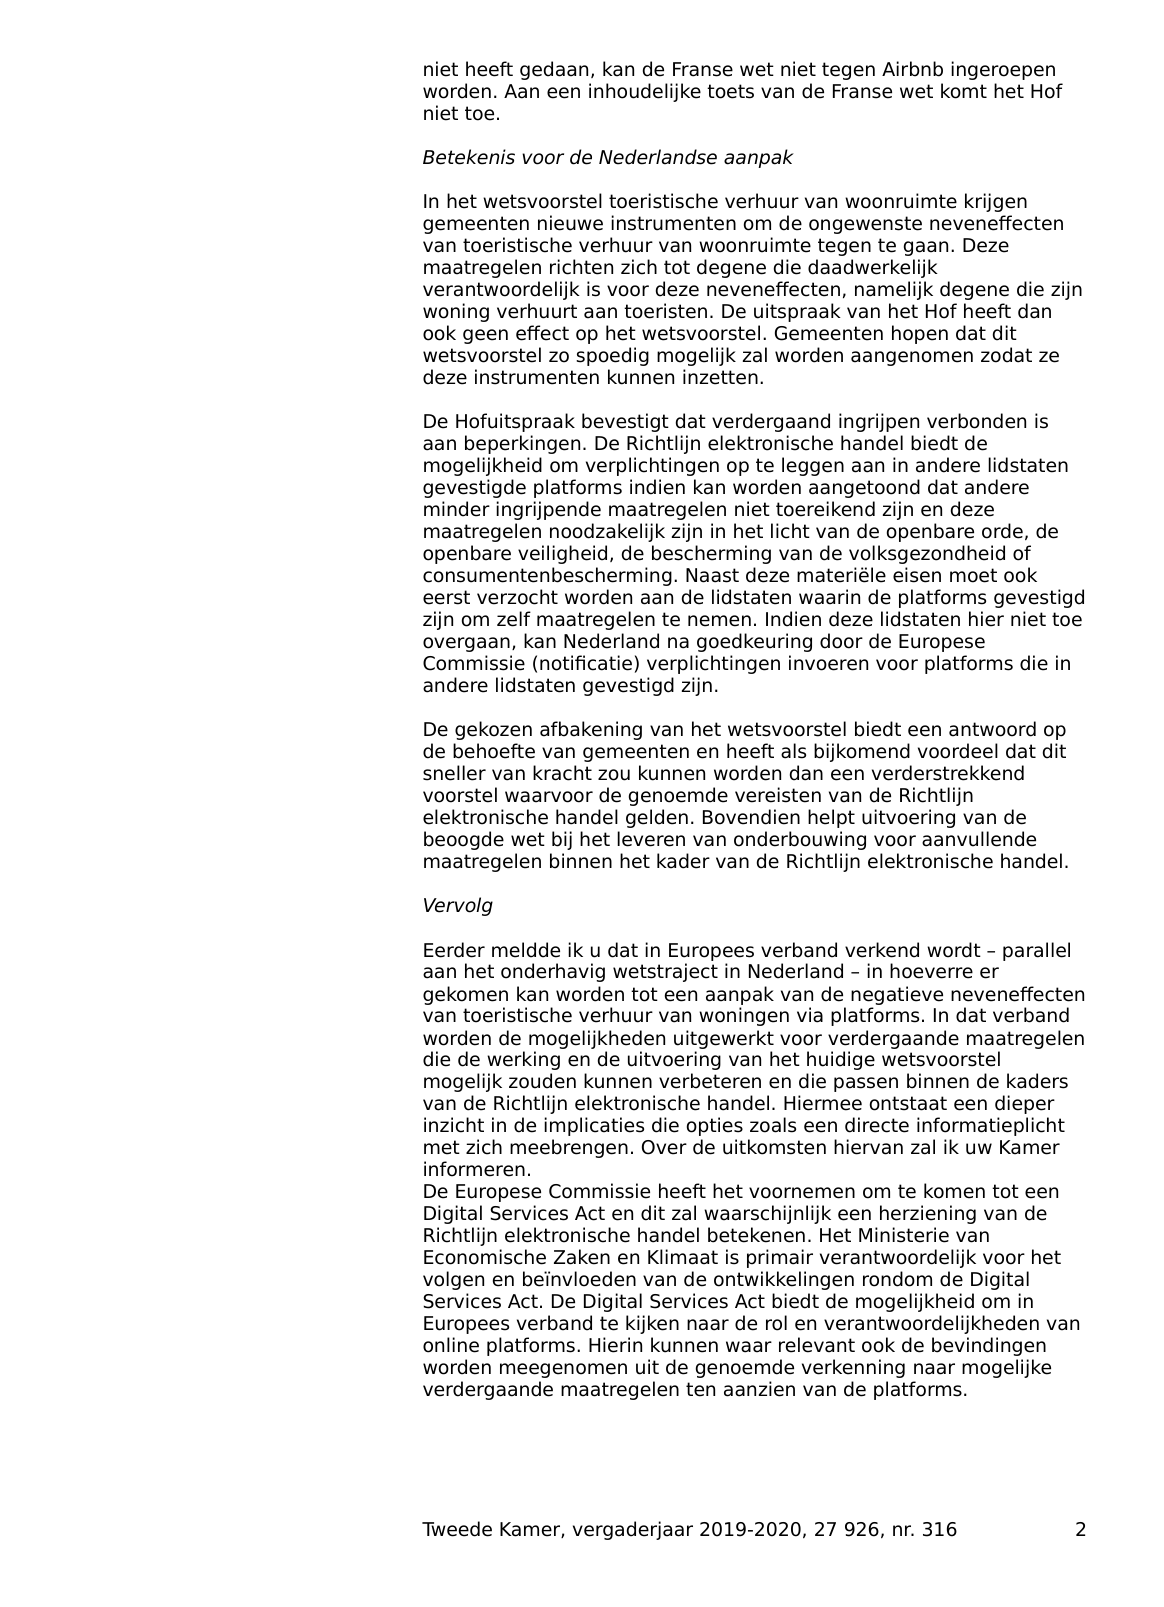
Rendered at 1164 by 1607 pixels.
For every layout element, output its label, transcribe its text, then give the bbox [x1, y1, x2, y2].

text niet heeft gedaan, kan de Franse wet niet tegen Airbnb ingeroepen worden. Aan een inhoudelijke toets van de Franse wet komt het Hof niet toe. [422, 59, 1087, 125]
subtitle Vervolg [422, 895, 1087, 917]
text Eerder meldde ik u dat in Europees verband verkend wordt – parallel aan het onderhavig wetstraject in Nederland – in hoeverre er gekomen kan worden tot een aanpak van de negatieve neveneffecten van toeristische verhuur van woningen via platforms. In dat verband worden de mogelijkheden uitgewerkt voor verdergaande maatregelen die de werking en de uitvoering van het huidige wetsvoorstel mogelijk zouden kunnen verbeteren en die passen binnen de kaders van de Richtlijn elektronische handel. Hiermee ontstaat een dieper inzicht in de implicaties die opties zoals een directe informatieplicht met zich meebrengen. Over de uitkomsten hiervan zal ik uw Kamer informeren. [422, 939, 1087, 1181]
text De Europese Commissie heeft het voornemen om te komen tot een Digital Services Act en dit zal waarschijnlijk een herziening van de Richtlijn elektronische handel betekenen. Het Ministerie van Economische Zaken en Klimaat is primair verantwoordelijk voor het volgen en beïnvloeden van de ontwikkelingen rondom de Digital Services Act. De Digital Services Act biedt de mogelijkheid om in Europees verband te kijken naar de rol en verantwoordelijkheden van online platforms. Hierin kunnen waar relevant ook de bevindingen worden meegenomen uit de genoemde verkenning naar mogelijke verdergaande maatregelen ten aanzien van de platforms. [422, 1181, 1087, 1401]
text In het wetsvoorstel toeristische verhuur van woonruimte krijgen gemeenten nieuwe instrumenten om de ongewenste neveneffecten van toeristische verhuur van woonruimte tegen te gaan. Deze maatregelen richten zich tot degene die daadwerkelijk verantwoordelijk is voor deze neveneffecten, namelijk degene die zijn woning verhuurt aan toeristen. De uitspraak van het Hof heeft dan ook geen effect op het wetsvoorstel. Gemeenten hopen dat dit wetsvoorstel zo spoedig mogelijk zal worden aangenomen zodat ze deze instrumenten kunnen inzetten. [422, 191, 1087, 389]
text De Hofuitspraak bevestigt dat verdergaand ingrijpen verbonden is aan beperkingen. De Richtlijn elektronische handel biedt de mogelijkheid om verplichtingen op te leggen aan in andere lidstaten gevestigde platforms indien kan worden aangetoond dat andere minder ingrijpende maatregelen niet toereikend zijn en deze maatregelen noodzakelijk zijn in het licht van de openbare orde, de openbare veiligheid, de bescherming van de volksgezondheid of consumentenbescherming. Naast deze materiële eisen moet ook eerst verzocht worden aan de lidstaten waarin de platforms gevestigd zijn om zelf maatregelen te nemen. Indien deze lidstaten hier niet toe overgaan, kan Nederland na goedkeuring door de Europese Commissie (notificatie) verplichtingen invoeren voor platforms die in andere lidstaten gevestigd zijn. [422, 411, 1087, 697]
subtitle Betekenis voor de Nederlandse aanpak [422, 147, 1087, 169]
text De gekozen afbakening van het wetsvoorstel biedt een antwoord op de behoefte van gemeenten en heeft als bijkomend voordeel dat dit sneller van kracht zou kunnen worden dan een verderstrekkend voorstel waarvoor de genoemde vereisten van de Richtlijn elektronische handel gelden. Bovendien helpt uitvoering van de beoogde wet bij het leveren van onderbouwing voor aanvullende maatregelen binnen het kader van de Richtlijn elektronische handel. [422, 719, 1087, 873]
